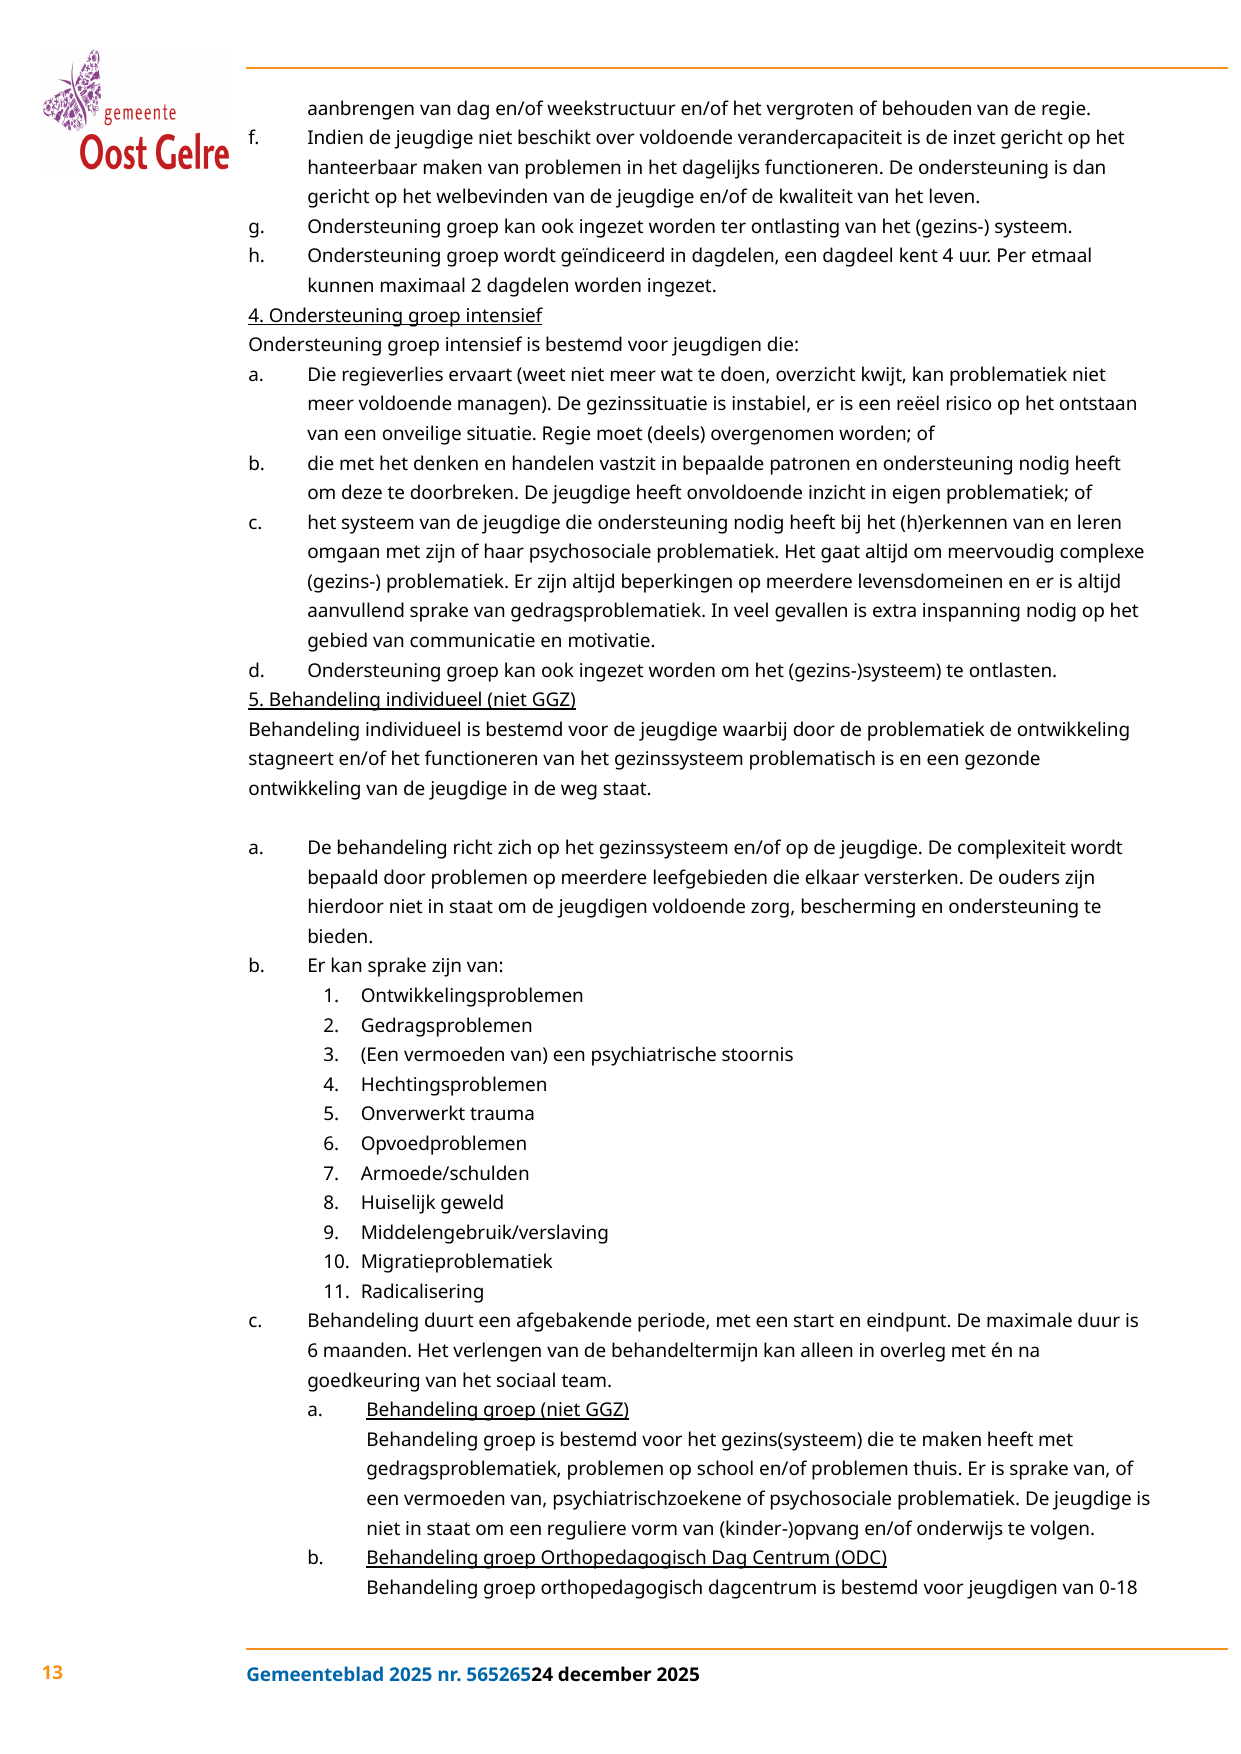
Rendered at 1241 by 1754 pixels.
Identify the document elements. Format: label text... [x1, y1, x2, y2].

list (Een vermoeden van) een psychiatrische stoornis [323, 1041, 1152, 1067]
list aanbrengen van dag en/of weekstructuur en/of het vergroten of behouden van de regie. [248, 95, 1152, 121]
text Behandeling individueel is bestemd voor de jeugdige waarbij door de problematiek de ontwikkeling stagneert en/of het functioneren van het gezinssysteem problematisch is en een gezonde ontwikkeling van de jeugdige in de weg staat. [248, 716, 1152, 801]
list Hechtingsproblemen [323, 1071, 1152, 1097]
list Onverwerkt trauma [323, 1101, 1152, 1126]
list Indien de jeugdige niet beschikt over voldoende verandercapaciteit is de inzet gericht op het hanteerbaar maken van problemen in het dagelijks functioneren. De ondersteuning is dan gericht op het welbevinden van de jeugdige en/of de kwaliteit van het leven. [248, 124, 1152, 209]
text 4. Ondersteuning groep intensief [248, 302, 1152, 328]
text Ondersteuning groep intensief is bestemd voor jeugdigen die: [248, 331, 1152, 357]
list Ondersteuning groep kan ook ingezet worden ter ontlasting van het (gezins-) systeem. [248, 213, 1152, 239]
list Huiselijk geweld [323, 1189, 1152, 1215]
list Behandeling groep (niet GGZ) [307, 1396, 1152, 1422]
list Er kan sprake zijn van: [248, 953, 1152, 978]
list Armoede/schulden [323, 1160, 1152, 1186]
list Opvoedproblemen [323, 1130, 1152, 1156]
list Die regieverlies ervaart (weet niet meer wat te doen, overzicht kwijt, kan problematiek niet meer voldoende managen). De gezinssituatie is instabiel, er is een reëel risico op het ontstaan van een onveilige situatie. Regie moet (deels) overgenomen worden; of [248, 361, 1152, 446]
list Behandeling groep is bestemd voor het gezins(systeem) die te maken heeft met gedragsproblematiek, problemen op school en/of problemen thuis. Er is sprake van, of een vermoeden van, psychiatrischzoekene of psychosociale problematiek. De jeugdige is niet in staat om een reguliere vorm van (kinder-)opvang en/of onderwijs te volgen. [307, 1426, 1152, 1541]
list Ontwikkelingsproblemen [323, 982, 1152, 1008]
list Ondersteuning groep wordt geïndiceerd in dagdelen, een dagdeel kent 4 uur. Per etmaal kunnen maximaal 2 dagdelen worden ingezet. [248, 243, 1152, 298]
list Gedragsproblemen [323, 1012, 1152, 1038]
list Radicalisering [323, 1278, 1152, 1304]
list Middelengebruik/verslaving [323, 1219, 1152, 1245]
list Behandeling groep orthopedagogisch dagcentrum is bestemd voor jeugdigen van 0-18 [307, 1574, 1152, 1600]
list die met het denken en handelen vastzit in bepaalde patronen en ondersteuning nodig heeft om deze te doorbreken. De jeugdige heeft onvoldoende inzicht in eigen problematiek; of [248, 450, 1152, 505]
list Ondersteuning groep kan ook ingezet worden om het (gezins-)systeem) te ontlasten. [248, 657, 1152, 683]
picture [41, 47, 231, 172]
text 5. Behandeling individueel (niet GGZ) [248, 686, 1152, 712]
list Behandeling duurt een afgebakende periode, met een start en eindpunt. De maximale duur is 6 maanden. Het verlengen van de behandeltermijn kan alleen in overleg met én na goedkeuring van het sociaal team. [248, 1308, 1152, 1393]
list Migratieproblematiek [323, 1248, 1152, 1274]
list het systeem van de jeugdige die ondersteuning nodig heeft bij het (h)erkennen van en leren omgaan met zijn of haar psychosociale problematiek. Het gaat altijd om meervoudig complexe (gezins-) problematiek. Er zijn altijd beperkingen op meerdere levensdomeinen en er is altijd aanvullend sprake van gedragsproblematiek. In veel gevallen is extra inspanning nodig op het gebied van communicatie en motivatie. [248, 509, 1152, 653]
list De behandeling richt zich op het gezinssysteem en/of op de jeugdige. De complexiteit wordt bepaald door problemen op meerdere leefgebieden die elkaar versterken. De ouders zijn hierdoor niet in staat om de jeugdigen voldoende zorg, bescherming en ondersteuning te bieden. [248, 834, 1152, 949]
list Behandeling groep Orthopedagogisch Dag Centrum (ODC) [307, 1544, 1152, 1570]
